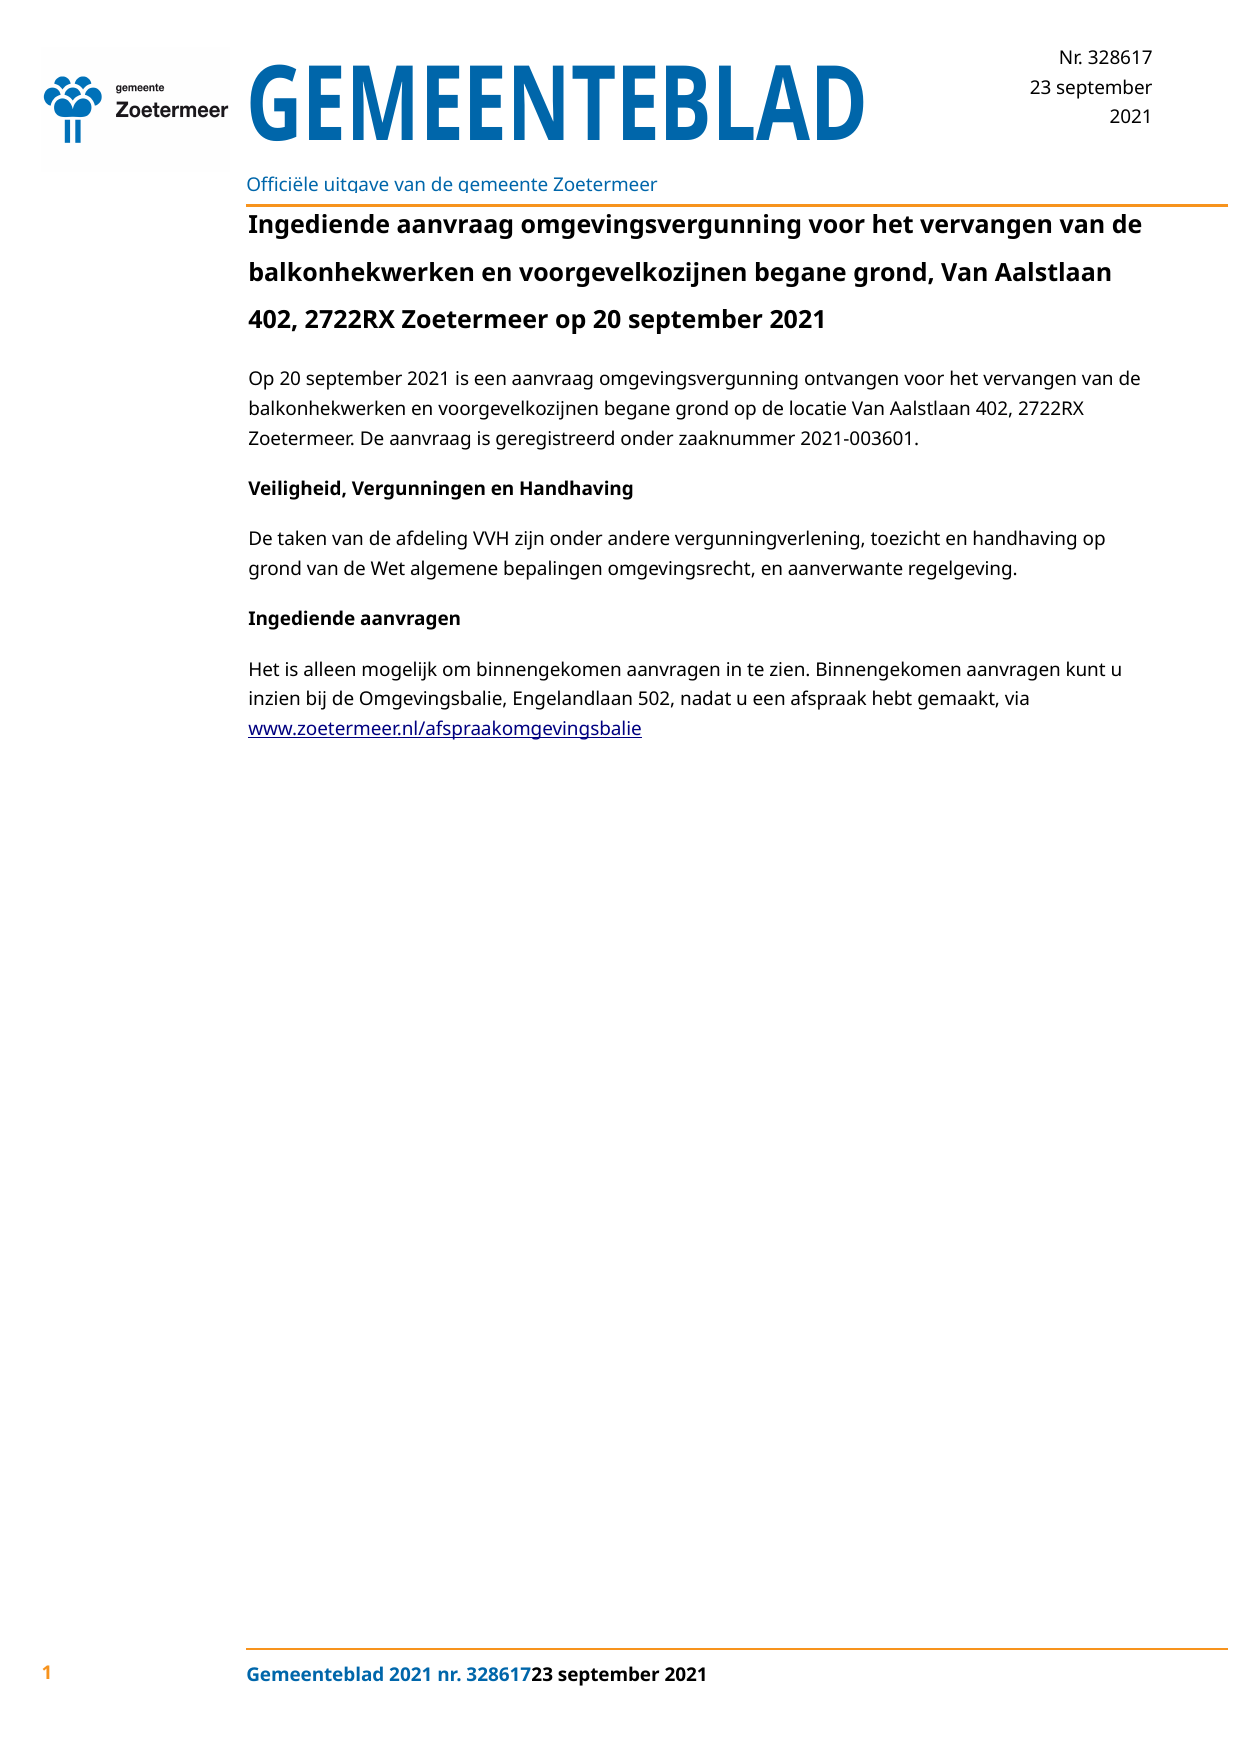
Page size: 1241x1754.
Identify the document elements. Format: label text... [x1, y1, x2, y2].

text De taken van de afdeling VVH zijn onder andere vergunningverlening, toezicht en handhaving op grond van de Wet algemene bepalingen omgevingsrecht, en aanverwante regelgeving. [248, 526, 1152, 581]
text Veiligheid, Vergunningen en Handhaving [248, 475, 1152, 501]
text Ingediende aanvragen [248, 606, 1152, 631]
picture [41, 47, 231, 172]
text Het is alleen mogelijk om binnengekomen aanvragen in te zien. Binnengekomen aanvragen kunt u inzien bij de Omgevingsbalie, Engelandlaan 502, nadat u een afspraak hebt gemaakt, via www.zoetermeer.nl/afspraakomgevingsbalie [248, 656, 1152, 741]
text Op 20 september 2021 is een aanvraag omgevingsvergunning ontvangen voor het vervangen van de balkonhekwerken en voorgevelkozijnen begane grond op de locatie Van Aalstlaan 402, 2722RX Zoetermeer. De aanvraag is geregistreerd onder zaaknummer 2021-003601. [248, 366, 1152, 450]
text Ingediende aanvraag omgevingsvergunning voor het vervangen van de balkonhekwerken en voorgevelkozijnen begane grond, Van Aalstlaan 402, 2722RX Zoetermeer op 20 september 2021 [248, 207, 1152, 336]
